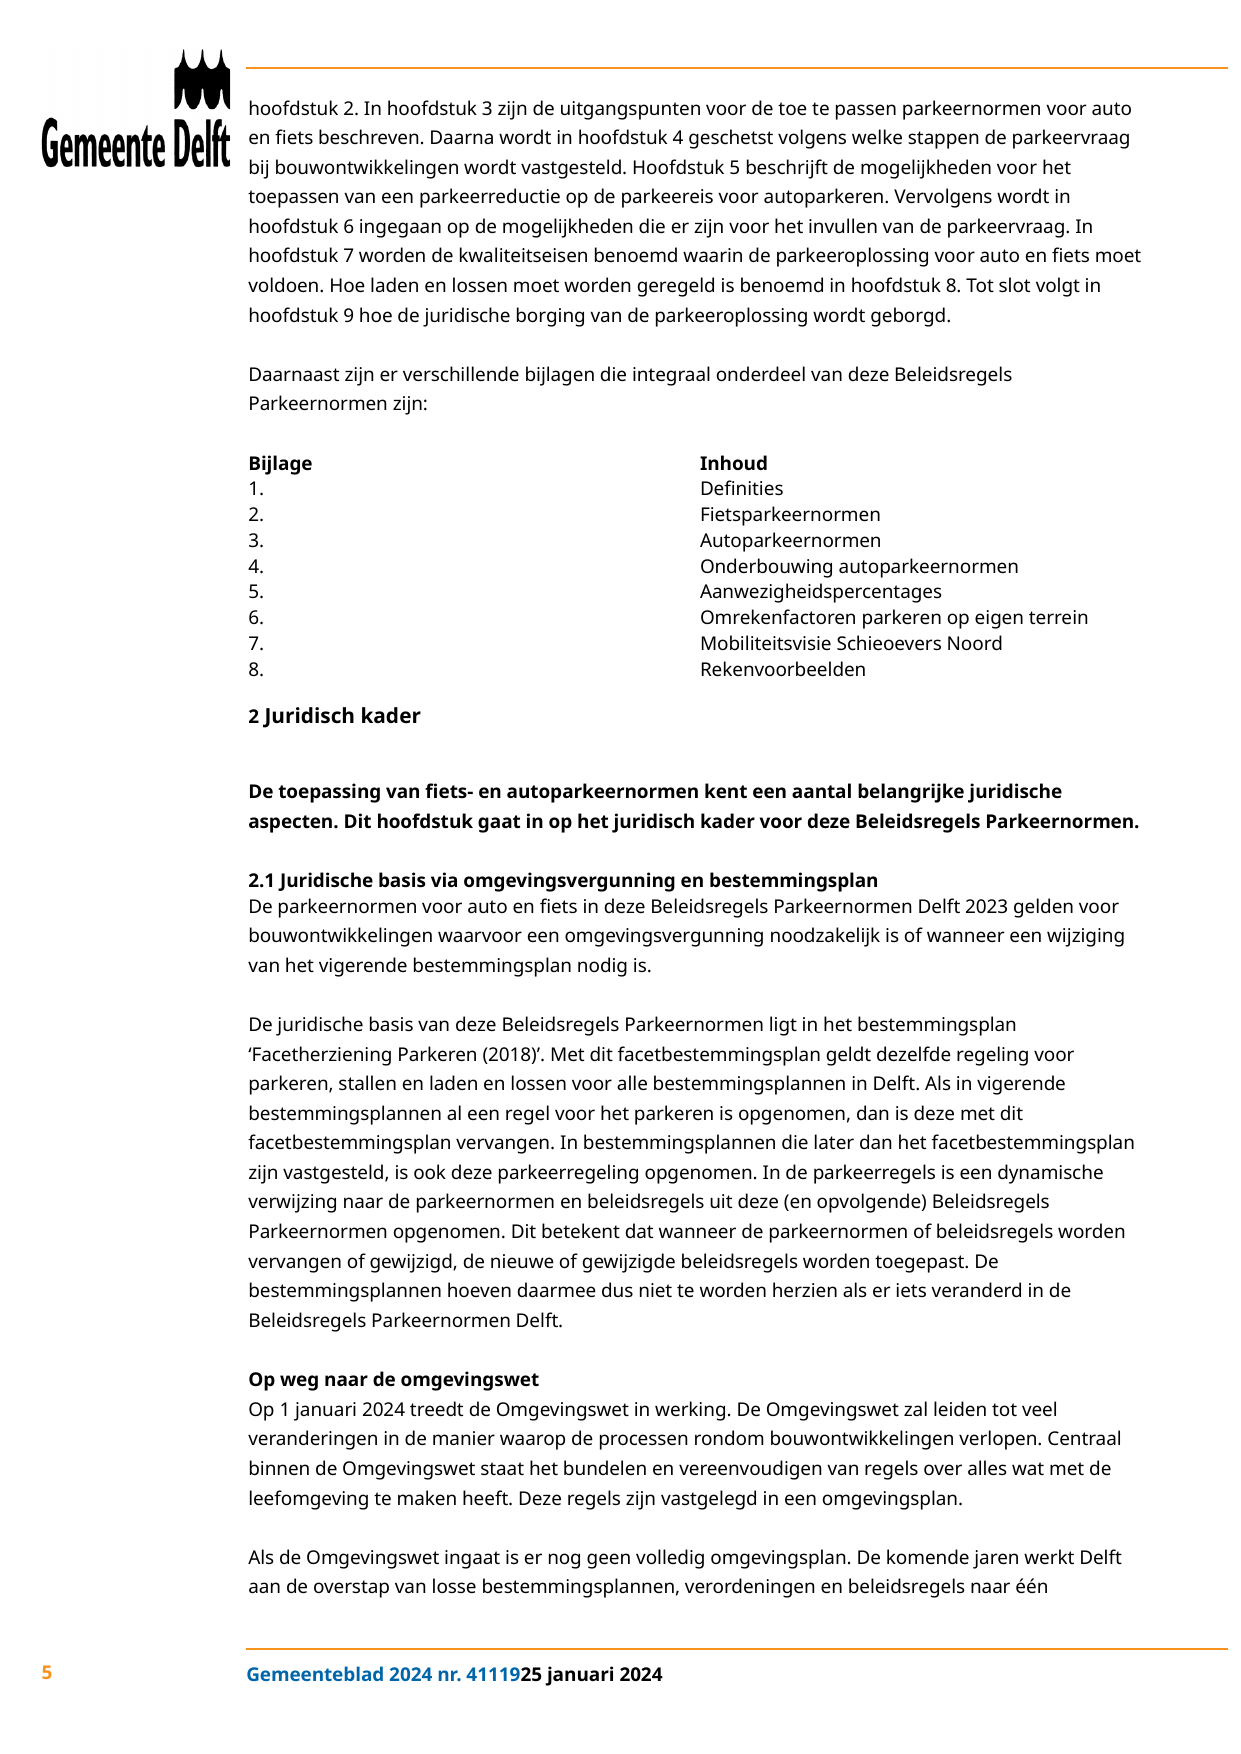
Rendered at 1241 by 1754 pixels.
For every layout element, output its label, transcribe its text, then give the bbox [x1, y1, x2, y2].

text De juridische basis van deze Beleidsregels Parkeernormen ligt in het bestemmingsplan ‘Facetherziening Parkeren (2018)’. Met dit facetbestemmingsplan geldt dezelfde regeling voor parkeren, stallen en laden en lossen voor alle bestemmingsplannen in Delft. Als in vigerende bestemmingsplannen al een regel voor het parkeren is opgenomen, dan is deze met dit facetbestemmingsplan vervangen. In bestemmingsplannen die later dan het facetbestemmingsplan zijn vastgesteld, is ook deze parkeerregeling opgenomen. In de parkeerregels is een dynamische verwijzing naar de parkeernormen en beleidsregels uit deze (en opvolgende) Beleidsregels Parkeernormen opgenomen. Dit betekent dat wanneer de parkeernormen of beleidsregels worden vervangen of gewijzigd, de nieuwe of gewijzigde beleidsregels worden toegepast. De bestemmingsplannen hoeven daarmee dus niet te worden herzien als er iets veranderd in de Beleidsregels Parkeernormen Delft. [248, 1011, 1152, 1333]
text 2.1 Juridische basis via omgevingsvergunning en bestemmingsplan [248, 867, 1152, 893]
table_cell 8. [248, 656, 700, 681]
table_cell Onderbouwing autoparkeernormen [700, 553, 1152, 578]
text De toepassing van fiets- en autoparkeernormen kent een aantal belangrijke juridische aspecten. Dit hoofdstuk gaat in op het juridisch kader voor deze Beleidsregels Parkeernormen. [248, 778, 1152, 834]
table_cell 5. [248, 579, 700, 604]
text Daarnaast zijn er verschillende bijlagen die integraal onderdeel van deze Beleidsregels Parkeernormen zijn: [248, 361, 1152, 416]
text 2 Juridisch kader [248, 701, 1152, 729]
table_cell Mobiliteitsvisie Schieoevers Noord [700, 630, 1152, 656]
table_cell Rekenvoorbeelden [700, 656, 1152, 681]
table_cell Aanwezigheidspercentages [700, 579, 1152, 604]
table_cell 1. [248, 476, 700, 501]
table_cell 6. [248, 604, 700, 630]
table_header Inhoud [700, 450, 1152, 476]
table_cell 2. [248, 501, 700, 527]
text De parkeernormen voor auto en fiets in deze Beleidsregels Parkeernormen Delft 2023 gelden voor bouwontwikkelingen waarvoor een omgevingsvergunning noodzakelijk is of wanneer een wijziging van het vigerende bestemmingsplan nodig is. [248, 893, 1152, 978]
table_cell Autoparkeernormen [700, 527, 1152, 553]
text hoofdstuk 2. In hoofdstuk 3 zijn de uitgangspunten voor de toe te passen parkeernormen voor auto en fiets beschreven. Daarna wordt in hoofdstuk 4 geschetst volgens welke stappen de parkeervraag bij bouwontwikkelingen wordt vastgesteld. Hoofdstuk 5 beschrijft de mogelijkheden voor het toepassen van een parkeerreductie op de parkeereis voor autoparkeren. Vervolgens wordt in hoofdstuk 6 ingegaan op de mogelijkheden die er zijn voor het invullen van de parkeervraag. In hoofdstuk 7 worden de kwaliteitseisen benoemd waarin de parkeeroplossing voor auto en fiets moet voldoen. Hoe laden en lossen moet worden geregeld is benoemd in hoofdstuk 8. Tot slot volgt in hoofdstuk 9 hoe de juridische borging van de parkeeroplossing wordt geborgd. [248, 95, 1152, 328]
table_cell 3. [248, 527, 700, 553]
picture [41, 47, 231, 172]
table_cell Omrekenfactoren parkeren op eigen terrein [700, 604, 1152, 630]
table_header Bijlage [248, 450, 700, 476]
table_header Op weg naar de omgevingswet Op 1 januari 2024 treedt de Omgevingswet in werking. De Omgevingswet zal leiden tot veel veranderingen in de manier waarop de processen rondom bouwontwikkelingen verlopen. Centraal binnen de Omgevingswet staat het bundelen en vereenvoudigen van regels over alles wat met de leefomgeving te maken heeft. Deze regels zijn vastgelegd in een omgevingsplan. Als de Omgevingswet ingaat is er nog geen volledig omgevingsplan. De komende jaren werkt Delft aan de overstap van losse bestemmingsplannen, verordeningen en beleidsregels naar één [248, 1366, 1152, 1599]
table_cell Fietsparkeernormen [700, 501, 1152, 527]
table_cell 4. [248, 553, 700, 578]
table_cell 7. [248, 630, 700, 656]
table_cell Definities [700, 476, 1152, 501]
